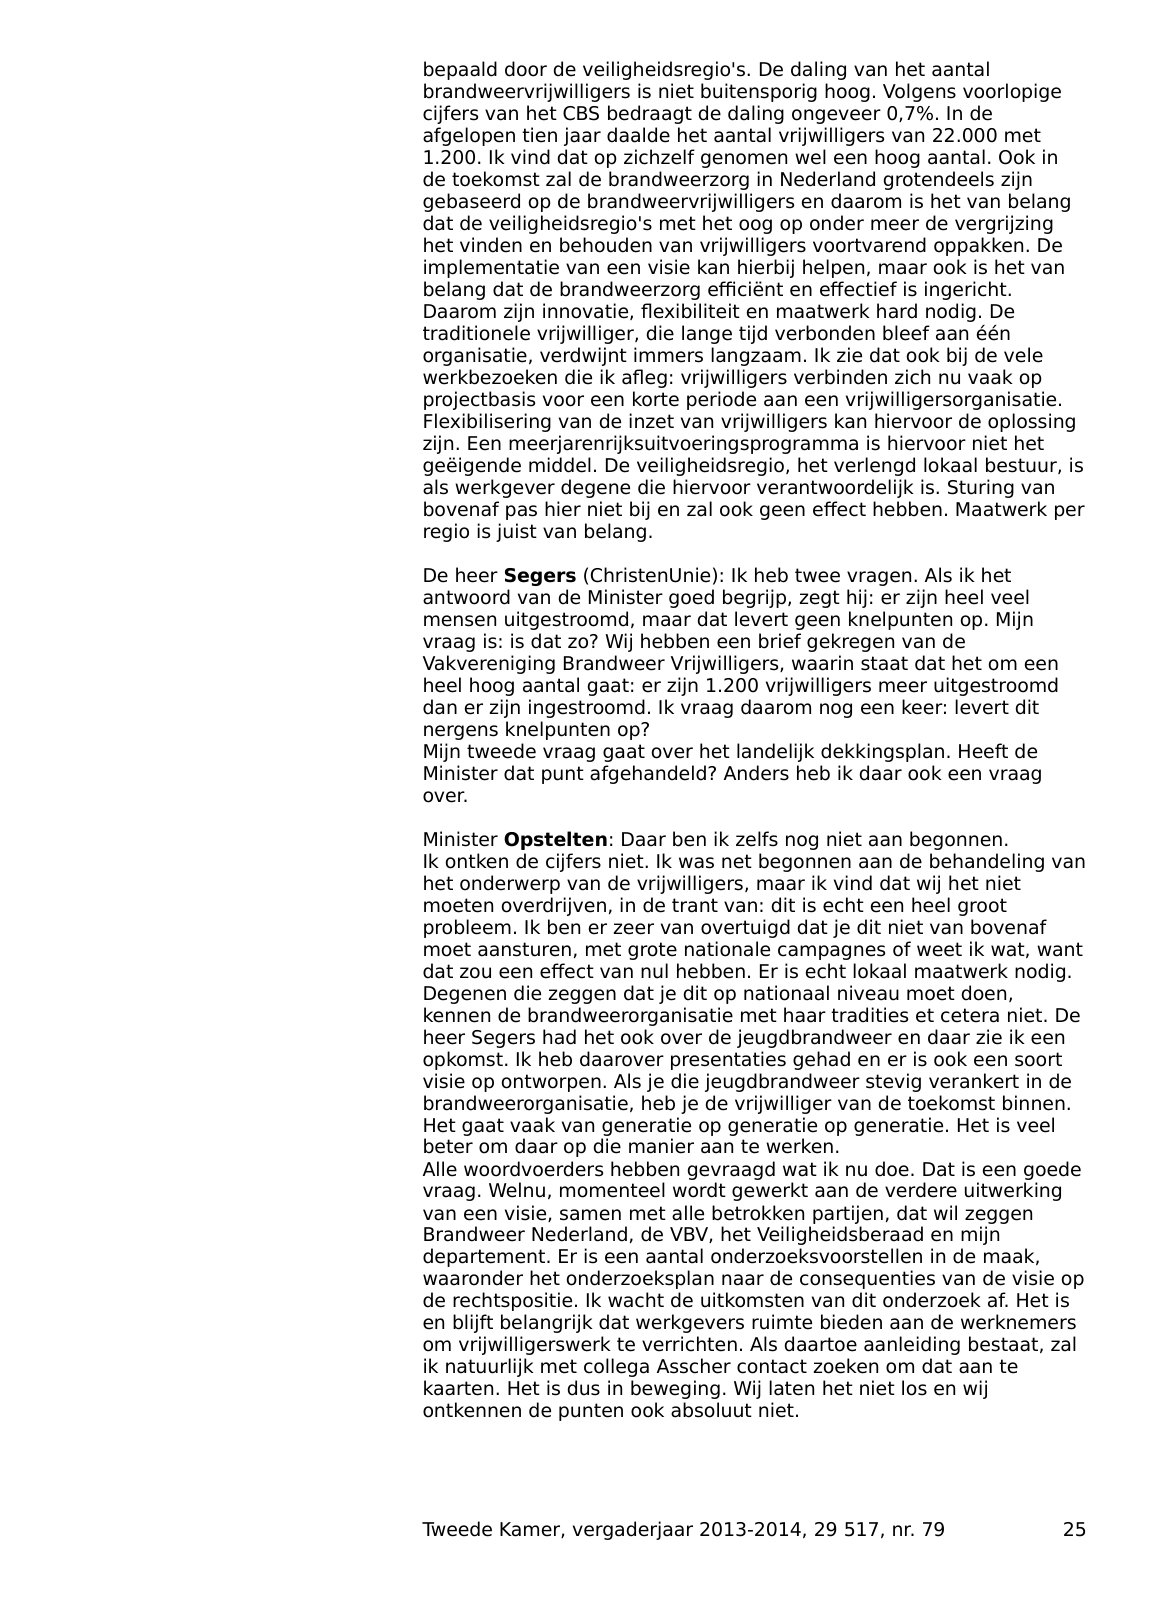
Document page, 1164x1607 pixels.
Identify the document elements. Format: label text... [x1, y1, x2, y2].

text Alle woordvoerders hebben gevraagd wat ik nu doe. Dat is een goede vraag. Welnu, momenteel wordt gewerkt aan de verdere uitwerking van een visie, samen met alle betrokken partijen, dat wil zeggen Brandweer Nederland, de VBV, het Veiligheidsberaad en mijn departement. Er is een aantal onderzoeksvoorstellen in de maak, waaronder het onderzoeksplan naar de consequenties van de visie op de rechtspositie. Ik wacht de uitkomsten van dit onderzoek af. Het is en blijft belangrijk dat werkgevers ruimte bieden aan de werknemers om vrijwilligerswerk te verrichten. Als daartoe aanleiding bestaat, zal ik natuurlijk met collega Asscher contact zoeken om dat aan te kaarten. Het is dus in beweging. Wij laten het niet los en wij ontkennen de punten ook absoluut niet. [422, 1158, 1087, 1422]
text Ik ontken de cijfers niet. Ik was net begonnen aan de behandeling van het onderwerp van de vrijwilligers, maar ik vind dat wij het niet moeten overdrijven, in de trant van: dit is echt een heel groot probleem. Ik ben er zeer van overtuigd dat je dit niet van bovenaf moet aansturen, met grote nationale campagnes of weet ik wat, want dat zou een effect van nul hebben. Er is echt lokaal maatwerk nodig. Degenen die zeggen dat je dit op nationaal niveau moet doen, kennen de brandweerorganisatie met haar tradities et cetera niet. De heer Segers had het ook over de jeugdbrandweer en daar zie ik een opkomst. Ik heb daarover presentaties gehad en er is ook een soort visie op ontworpen. Als je die jeugdbrandweer stevig verankert in de brandweerorganisatie, heb je de vrijwilliger van de toekomst binnen. Het gaat vaak van generatie op generatie op generatie. Het is veel beter om daar op die manier aan te werken. [422, 851, 1087, 1158]
text Minister Opstelten: Daar ben ik zelfs nog niet aan begonnen. [422, 829, 1087, 851]
text Mijn tweede vraag gaat over het landelijk dekkingsplan. Heeft de Minister dat punt afgehandeld? Anders heb ik daar ook een vraag over. [422, 741, 1087, 807]
text De heer Segers (ChristenUnie): Ik heb twee vragen. Als ik het antwoord van de Minister goed begrijp, zegt hij: er zijn heel veel mensen uitgestroomd, maar dat levert geen knelpunten op. Mijn vraag is: is dat zo? Wij hebben een brief gekregen van de Vakvereniging Brandweer Vrijwilligers, waarin staat dat het om een heel hoog aantal gaat: er zijn 1.200 vrijwilligers meer uitgestroomd dan er zijn ingestroomd. Ik vraag daarom nog een keer: levert dit nergens knelpunten op? [422, 565, 1087, 741]
text bepaald door de veiligheidsregio's. De daling van het aantal brandweervrijwilligers is niet buitensporig hoog. Volgens voorlopige cijfers van het CBS bedraagt de daling ongeveer 0,7%. In de afgelopen tien jaar daalde het aantal vrijwilligers van 22.000 met 1.200. Ik vind dat op zichzelf genomen wel een hoog aantal. Ook in de toekomst zal de brandweerzorg in Nederland grotendeels zijn gebaseerd op de brandweervrijwilligers en daarom is het van belang dat de veiligheidsregio's met het oog op onder meer de vergrijzing het vinden en behouden van vrijwilligers voortvarend oppakken. De implementatie van een visie kan hierbij helpen, maar ook is het van belang dat de brandweerzorg efficiënt en effectief is ingericht. Daarom zijn innovatie, flexibiliteit en maatwerk hard nodig. De traditionele vrijwilliger, die lange tijd verbonden bleef aan één organisatie, verdwijnt immers langzaam. Ik zie dat ook bij de vele werkbezoeken die ik afleg: vrijwilligers verbinden zich nu vaak op projectbasis voor een korte periode aan een vrijwilligersorganisatie. Flexibilisering van de inzet van vrijwilligers kan hiervoor de oplossing zijn. Een meerjarenrijksuitvoeringsprogramma is hiervoor niet het geëigende middel. De veiligheidsregio, het verlengd lokaal bestuur, is als werkgever degene die hiervoor verantwoordelijk is. Sturing van bovenaf pas hier niet bij en zal ook geen effect hebben. Maatwerk per regio is juist van belang. [422, 59, 1087, 543]
